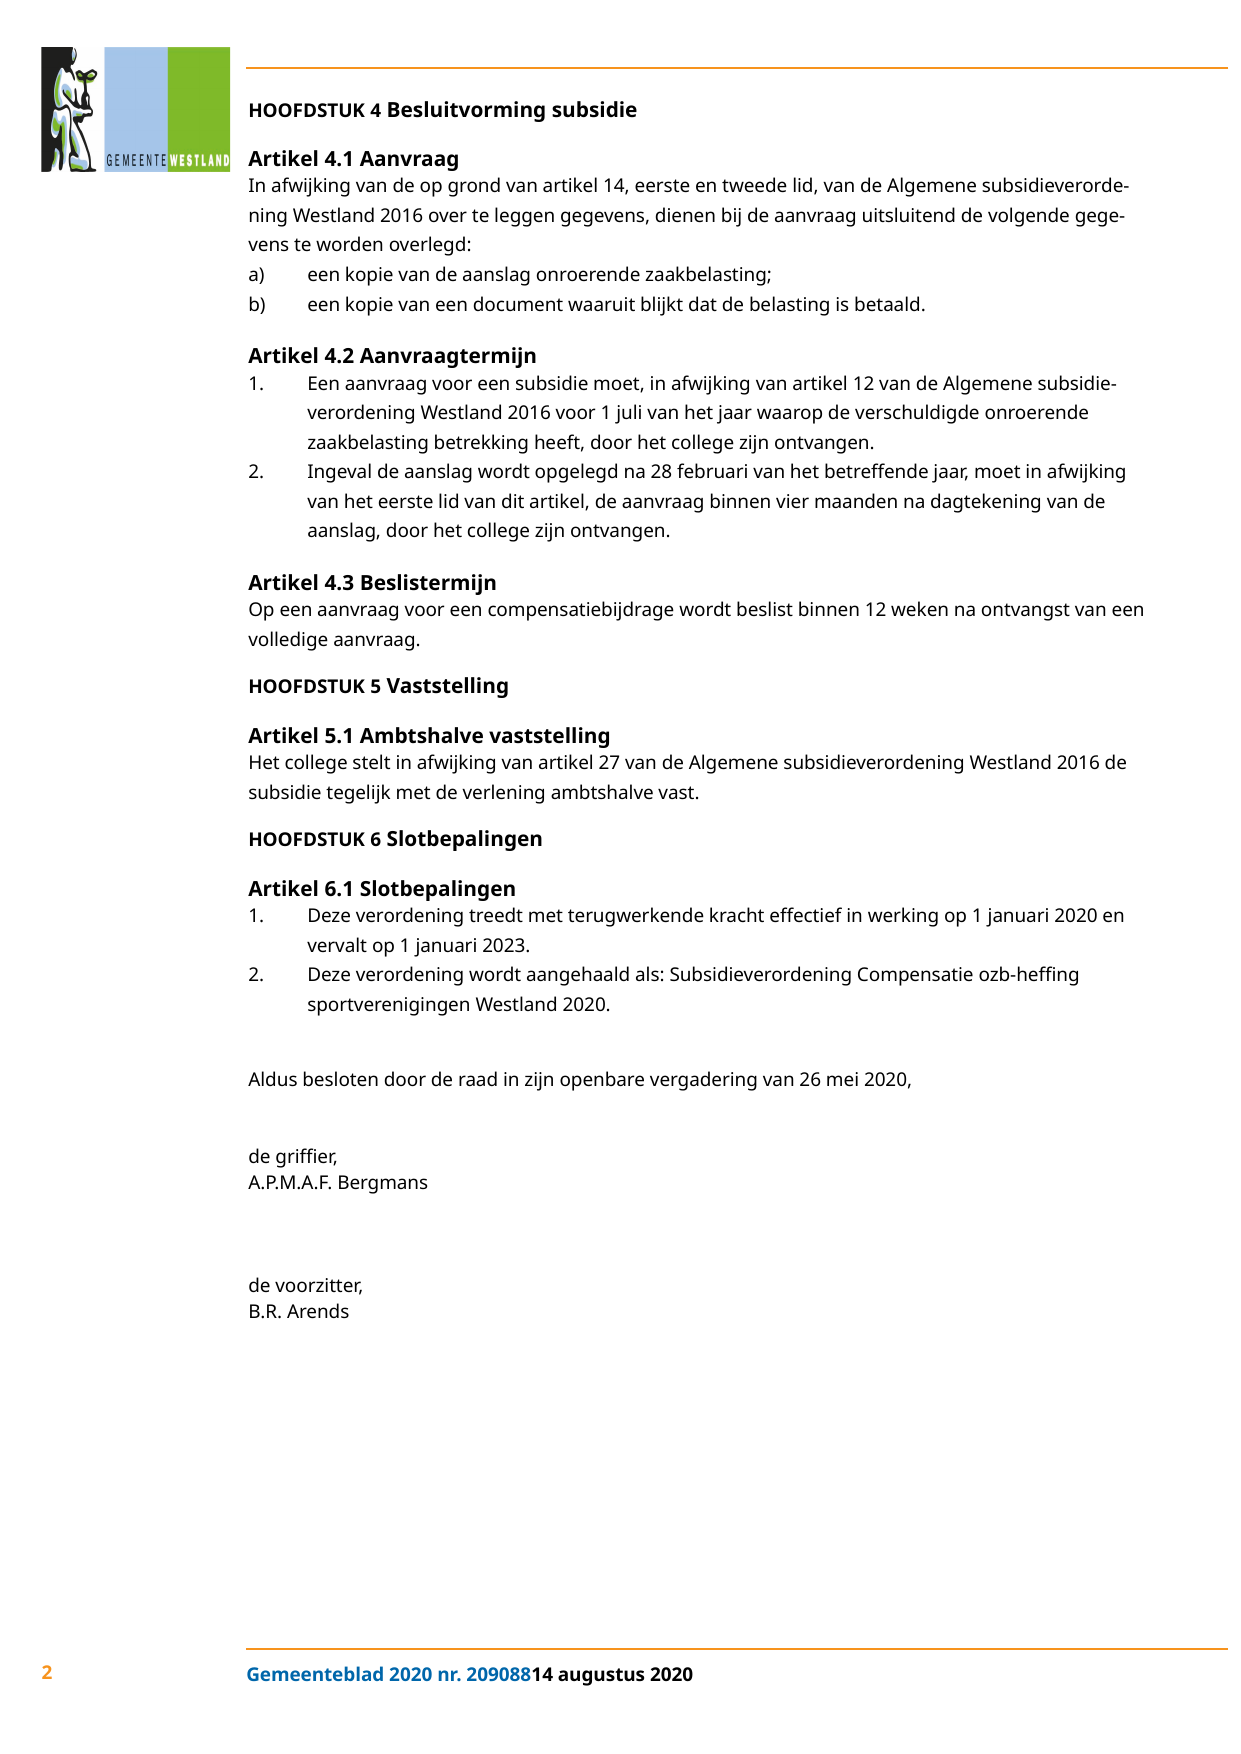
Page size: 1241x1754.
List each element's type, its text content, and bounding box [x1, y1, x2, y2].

list Een aanvraag voor een subsidie moet, in afwijking van artikel 12 van de Algemene subsidie-verordening Westland 2016 voor 1 juli van het jaar waarop de verschuldigde onroerende zaakbelasting betrekking heeft, door het college zijn ontvangen. [248, 370, 1152, 454]
text HOOFDSTUK 4 Besluitvorming subsidie [248, 95, 1152, 123]
text HOOFDSTUK 6 Slotbepalingen [248, 824, 1152, 853]
list Deze verordening wordt aangehaald als: Subsidieverordening Compensatie ozb-heffing sportverenigingen Westland 2020. [248, 961, 1152, 1017]
text de griffier, [248, 1143, 1152, 1169]
text Het college stelt in afwijking van artikel 27 van de Algemene subsidieverordening Westland 2016 de subsidie tegelijk met de verlening ambtshalve vast. [248, 749, 1152, 805]
text Artikel 4.2 Aanvraagtermijn [248, 341, 1152, 370]
text Op een aanvraag voor een compensatiebijdrage wordt beslist binnen 12 weken na ontvangst van een volledige aanvraag. [248, 596, 1152, 652]
text B.R. Arends [248, 1298, 1152, 1323]
text Artikel 5.1 Ambtshalve vaststelling [248, 721, 1152, 749]
list een kopie van een document waaruit blijkt dat de belasting is betaald. [248, 291, 1152, 317]
text Artikel 4.3 Beslistermijn [248, 568, 1152, 596]
list een kopie van de aanslag onroerende zaakbelasting; [248, 261, 1152, 287]
list Deze verordening treedt met terugwerkende kracht effectief in werking op 1 januari 2020 en vervalt op 1 januari 2023. [248, 902, 1152, 958]
picture [41, 47, 231, 172]
text In afwijking van de op grond van artikel 14, eerste en tweede lid, van de Algemene subsidieverorde-ning Westland 2016 over te leggen gegevens, dienen bij de aanvraag uitsluitend de volgende gege-vens te worden overlegd: [248, 172, 1152, 257]
text Aldus besloten door de raad in zijn openbare vergadering van 26 mei 2020, [248, 1066, 1152, 1092]
text Artikel 6.1 Slotbepalingen [248, 874, 1152, 902]
text HOOFDSTUK 5 Vaststelling [248, 672, 1152, 700]
text A.P.M.A.F. Bergmans [248, 1169, 1152, 1195]
text Artikel 4.1 Aanvraag [248, 144, 1152, 172]
text de voorzitter, [248, 1272, 1152, 1298]
list Ingeval de aanslag wordt opgelegd na 28 februari van het betreffende jaar, moet in afwijking van het eerste lid van dit artikel, de aanvraag binnen vier maanden na dagtekening van de aanslag, door het college zijn ontvangen. [248, 458, 1152, 543]
